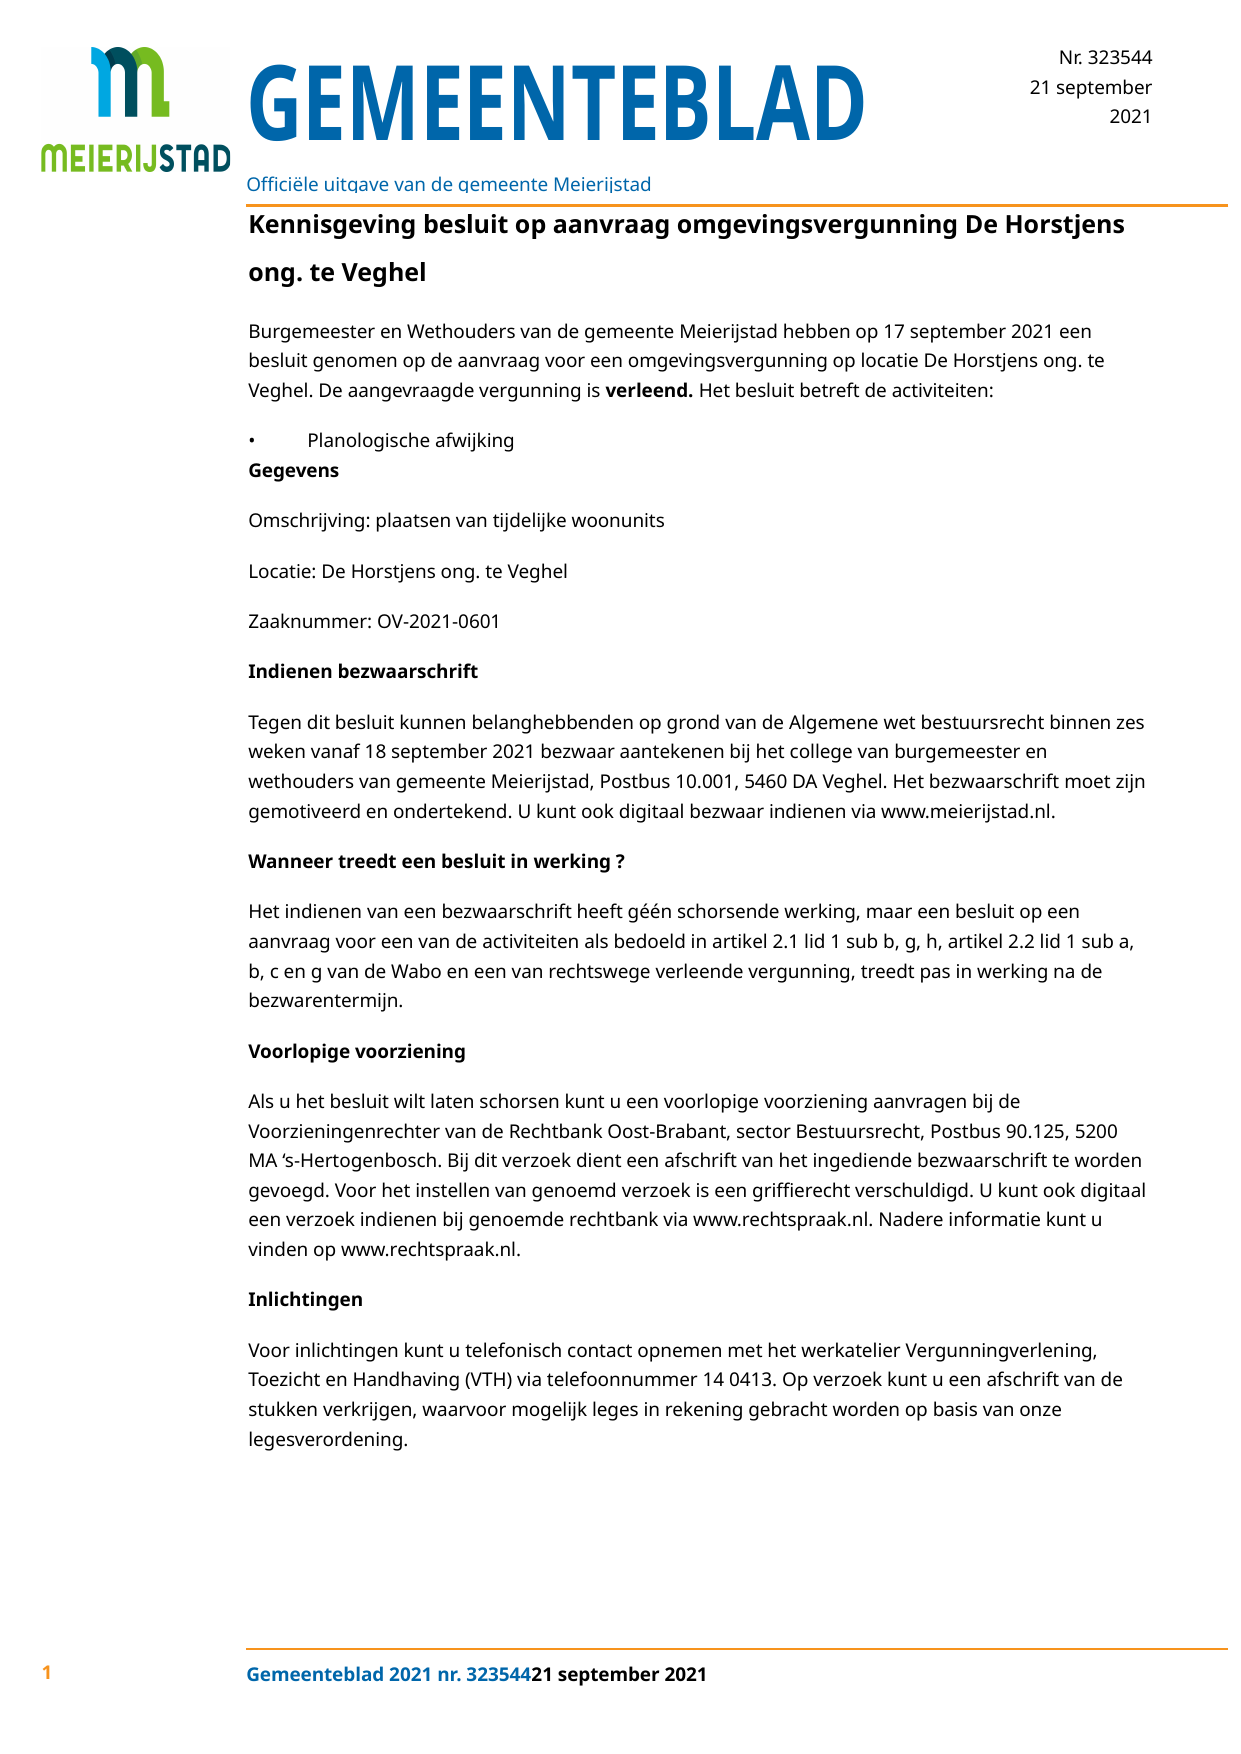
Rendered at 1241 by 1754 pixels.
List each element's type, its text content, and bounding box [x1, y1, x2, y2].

picture [41, 47, 231, 172]
text Wanneer treedt een besluit in werking ? [248, 848, 1152, 874]
text Indienen bezwaarschrift [248, 659, 1152, 684]
list Planologische afwijking [248, 427, 1152, 453]
text Omschrijving: plaatsen van tijdelijke woonunits [248, 507, 1152, 533]
text Als u het besluit wilt laten schorsen kunt u een voorlopige voorziening aanvragen bij de Voorzieningenrechter van de Rechtbank Oost-Brabant, sector Bestuursrecht, Postbus 90.125, 5200 MA ‘s-Hertogenbosch. Bij dit verzoek dient een afschrift van het ingediende bezwaarschrift te worden gevoegd. Voor het instellen van genoemd verzoek is een griffierecht verschuldigd. U kunt ook digitaal een verzoek indienen bij genoemde rechtbank via www.rechtspraak.nl. Nadere informatie kunt u vinden op www.rechtspraak.nl. [248, 1088, 1152, 1262]
text Burgemeester en Wethouders van de gemeente Meierijstad hebben op 17 september 2021 een besluit genomen op de aanvraag voor een omgevingsvergunning op locatie De Horstjens ong. te Veghel. De aangevraagde vergunning is verleend. Het besluit betreft de activiteiten: [248, 318, 1152, 403]
text Gegevens [248, 457, 1152, 483]
text Locatie: De Horstjens ong. te Veghel [248, 558, 1152, 584]
text Inlichtingen [248, 1287, 1152, 1312]
text Kennisgeving besluit op aanvraag omgevingsvergunning De Horstjens ong. te Veghel [248, 207, 1152, 288]
text Zaaknummer: OV-2021-0601 [248, 608, 1152, 634]
text Tegen dit besluit kunnen belanghebbenden op grond van de Algemene wet bestuursrecht binnen zes weken vanaf 18 september 2021 bezwaar aantekenen bij het college van burgemeester en wethouders van gemeente Meierijstad, Postbus 10.001, 5460 DA Veghel. Het bezwaarschrift moet zijn gemotiveerd en ondertekend. U kunt ook digitaal bezwaar indienen via www.meierijstad.nl. [248, 709, 1152, 824]
text Het indienen van een bezwaarschrift heeft géén schorsende werking, maar een besluit op een aanvraag voor een van de activiteiten als bedoeld in artikel 2.1 lid 1 sub b, g, h, artikel 2.2 lid 1 sub a, b, c en g van de Wabo en een van rechtswege verleende vergunning, treedt pas in werking na de bezwarentermijn. [248, 899, 1152, 1013]
text Voorlopige voorziening [248, 1038, 1152, 1064]
text Voor inlichtingen kunt u telefonisch contact opnemen met het werkatelier Vergunningverlening, Toezicht en Handhaving (VTH) via telefoonnummer 14 0413. Op verzoek kunt u een afschrift van de stukken verkrijgen, waarvoor mogelijk leges in rekening gebracht worden op basis van onze legesverordening. [248, 1337, 1152, 1452]
